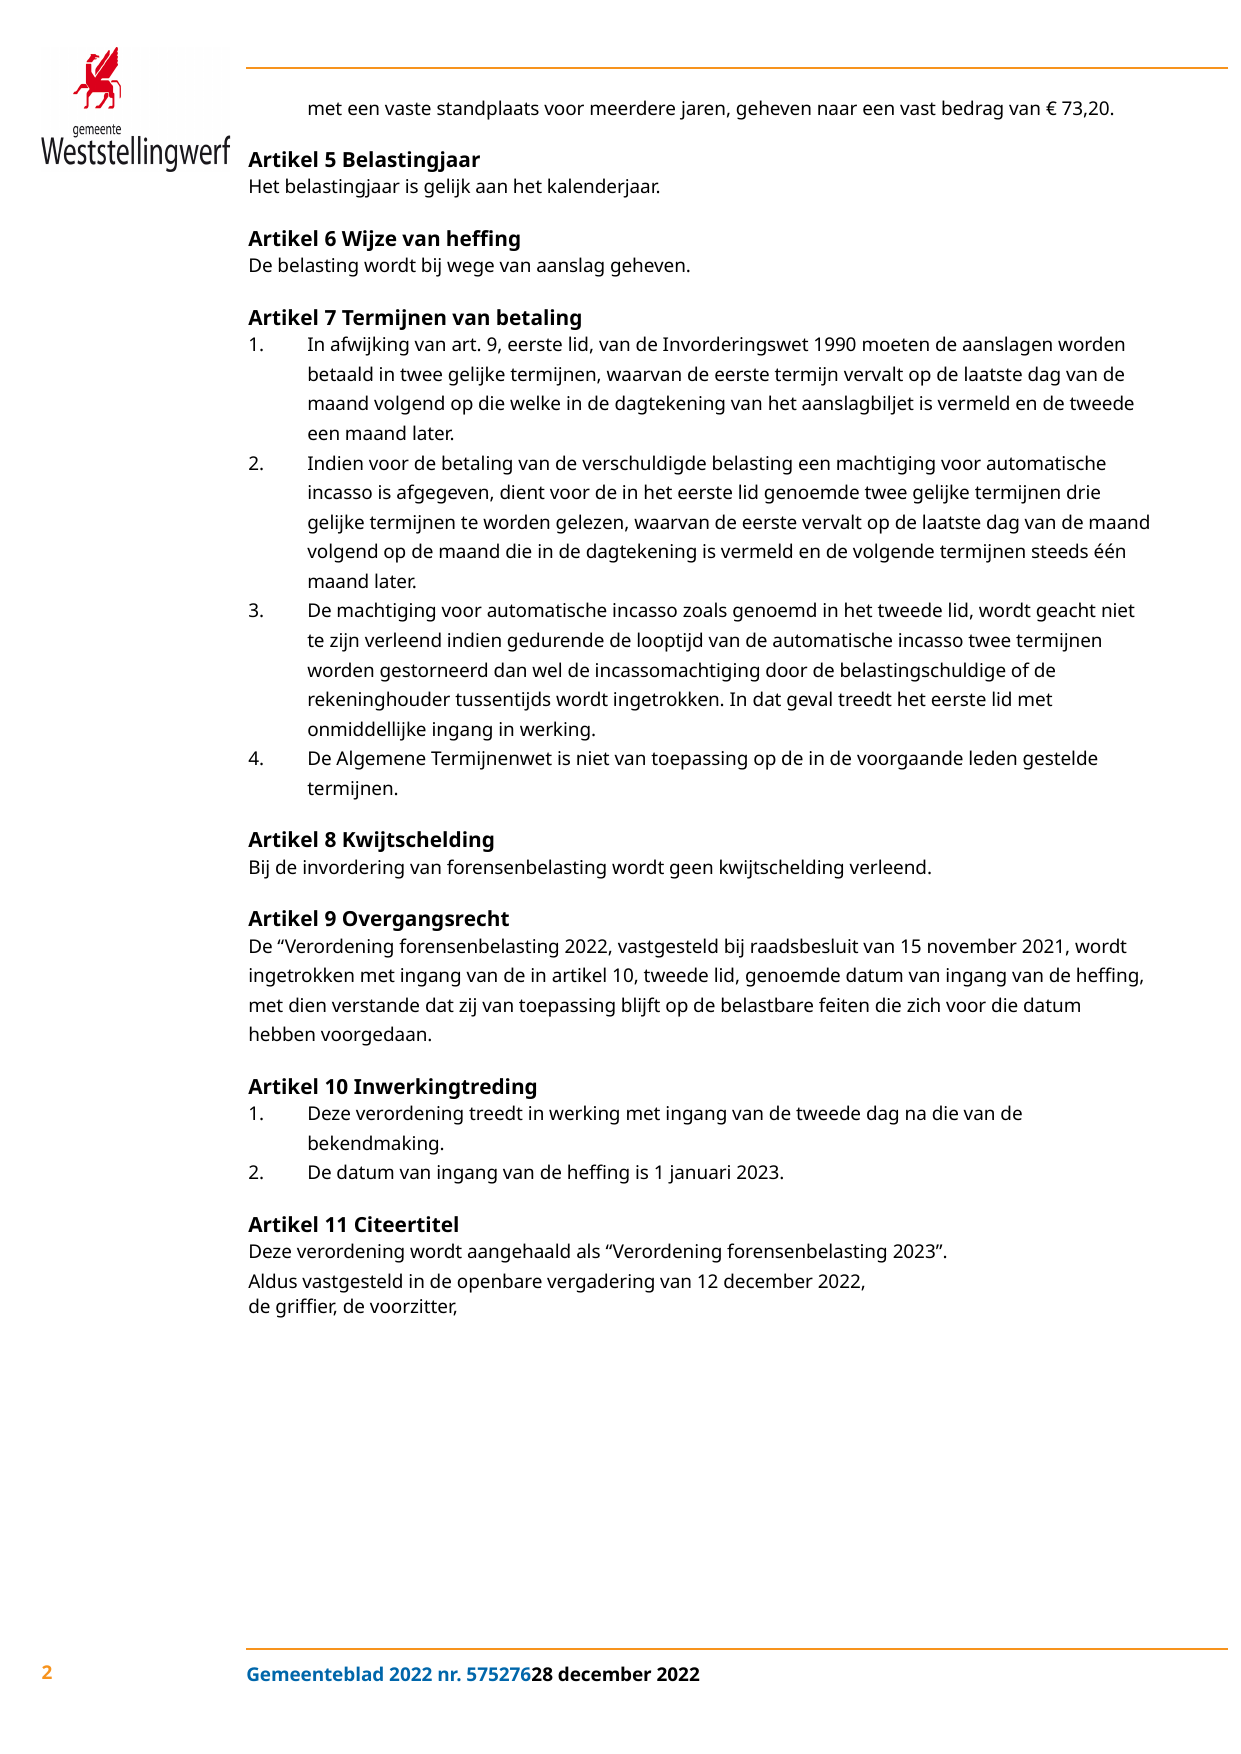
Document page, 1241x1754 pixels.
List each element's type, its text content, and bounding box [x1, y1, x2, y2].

text De “Verordening forensenbelasting 2022, vastgesteld bij raadsbesluit van 15 november 2021, wordt ingetrokken met ingang van de in artikel 10, tweede lid, genoemde datum van ingang van de heffing, met dien verstande dat zij van toepassing blijft op de belastbare feiten die zich voor die datum hebben voorgedaan. [248, 933, 1152, 1047]
list Deze verordening treedt in werking met ingang van de tweede dag na die van de bekendmaking. [248, 1100, 1152, 1156]
text Aldus vastgesteld in de openbare vergadering van 12 december 2022, [248, 1268, 1152, 1294]
picture [41, 47, 231, 172]
text De belasting wordt bij wege van aanslag geheven. [248, 252, 1152, 278]
list Indien voor de betaling van de verschuldigde belasting een machtiging voor automatische incasso is afgegeven, dient voor de in het eerste lid genoemde twee gelijke termijnen drie gelijke termijnen te worden gelezen, waarvan de eerste vervalt op de laatste dag van de maand volgend op de maand die in de dagtekening is vermeld en de volgende termijnen steeds één maand later. [248, 450, 1152, 594]
list De Algemene Termijnenwet is niet van toepassing op de in de voorgaande leden gestelde termijnen. [248, 746, 1152, 801]
text Artikel 5 Belastingjaar [248, 145, 1152, 174]
text de griffier, de voorzitter, [248, 1294, 1152, 1319]
text Artikel 6 Wijze van heffing [248, 224, 1152, 252]
text Artikel 10 Inwerkingtreding [248, 1072, 1152, 1100]
list De datum van ingang van de heffing is 1 januari 2023. [248, 1159, 1152, 1185]
text Artikel 7 Termijnen van betaling [248, 303, 1152, 331]
text Artikel 8 Kwijtschelding [248, 826, 1152, 854]
text Artikel 9 Overgangsrecht [248, 904, 1152, 933]
list De machtiging voor automatische incasso zoals genoemd in het tweede lid, wordt geacht niet te zijn verleend indien gedurende de looptijd van de automatische incasso twee termijnen worden gestorneerd dan wel de incassomachtiging door de belastingschuldige of de rekeninghouder tussentijds wordt ingetrokken. In dat geval treedt het eerste lid met onmiddellijke ingang in werking. [248, 598, 1152, 742]
list In afwijking van art. 9, eerste lid, van de Invorderingswet 1990 moeten de aanslagen worden betaald in twee gelijke termijnen, waarvan de eerste termijn vervalt op de laatste dag van de maand volgend op die welke in de dagtekening van het aanslagbiljet is vermeld en de tweede een maand later. [248, 331, 1152, 446]
list met een vaste standplaats voor meerdere jaren, geheven naar een vast bedrag van € 73,20. [248, 95, 1152, 121]
text Artikel 11 Citeertitel [248, 1210, 1152, 1238]
text Bij de invordering van forensenbelasting wordt geen kwijtschelding verleend. [248, 854, 1152, 880]
text Deze verordening wordt aangehaald als “Verordening forensenbelasting 2023”. [248, 1238, 1152, 1264]
text Het belastingjaar is gelijk aan het kalenderjaar. [248, 174, 1152, 199]
